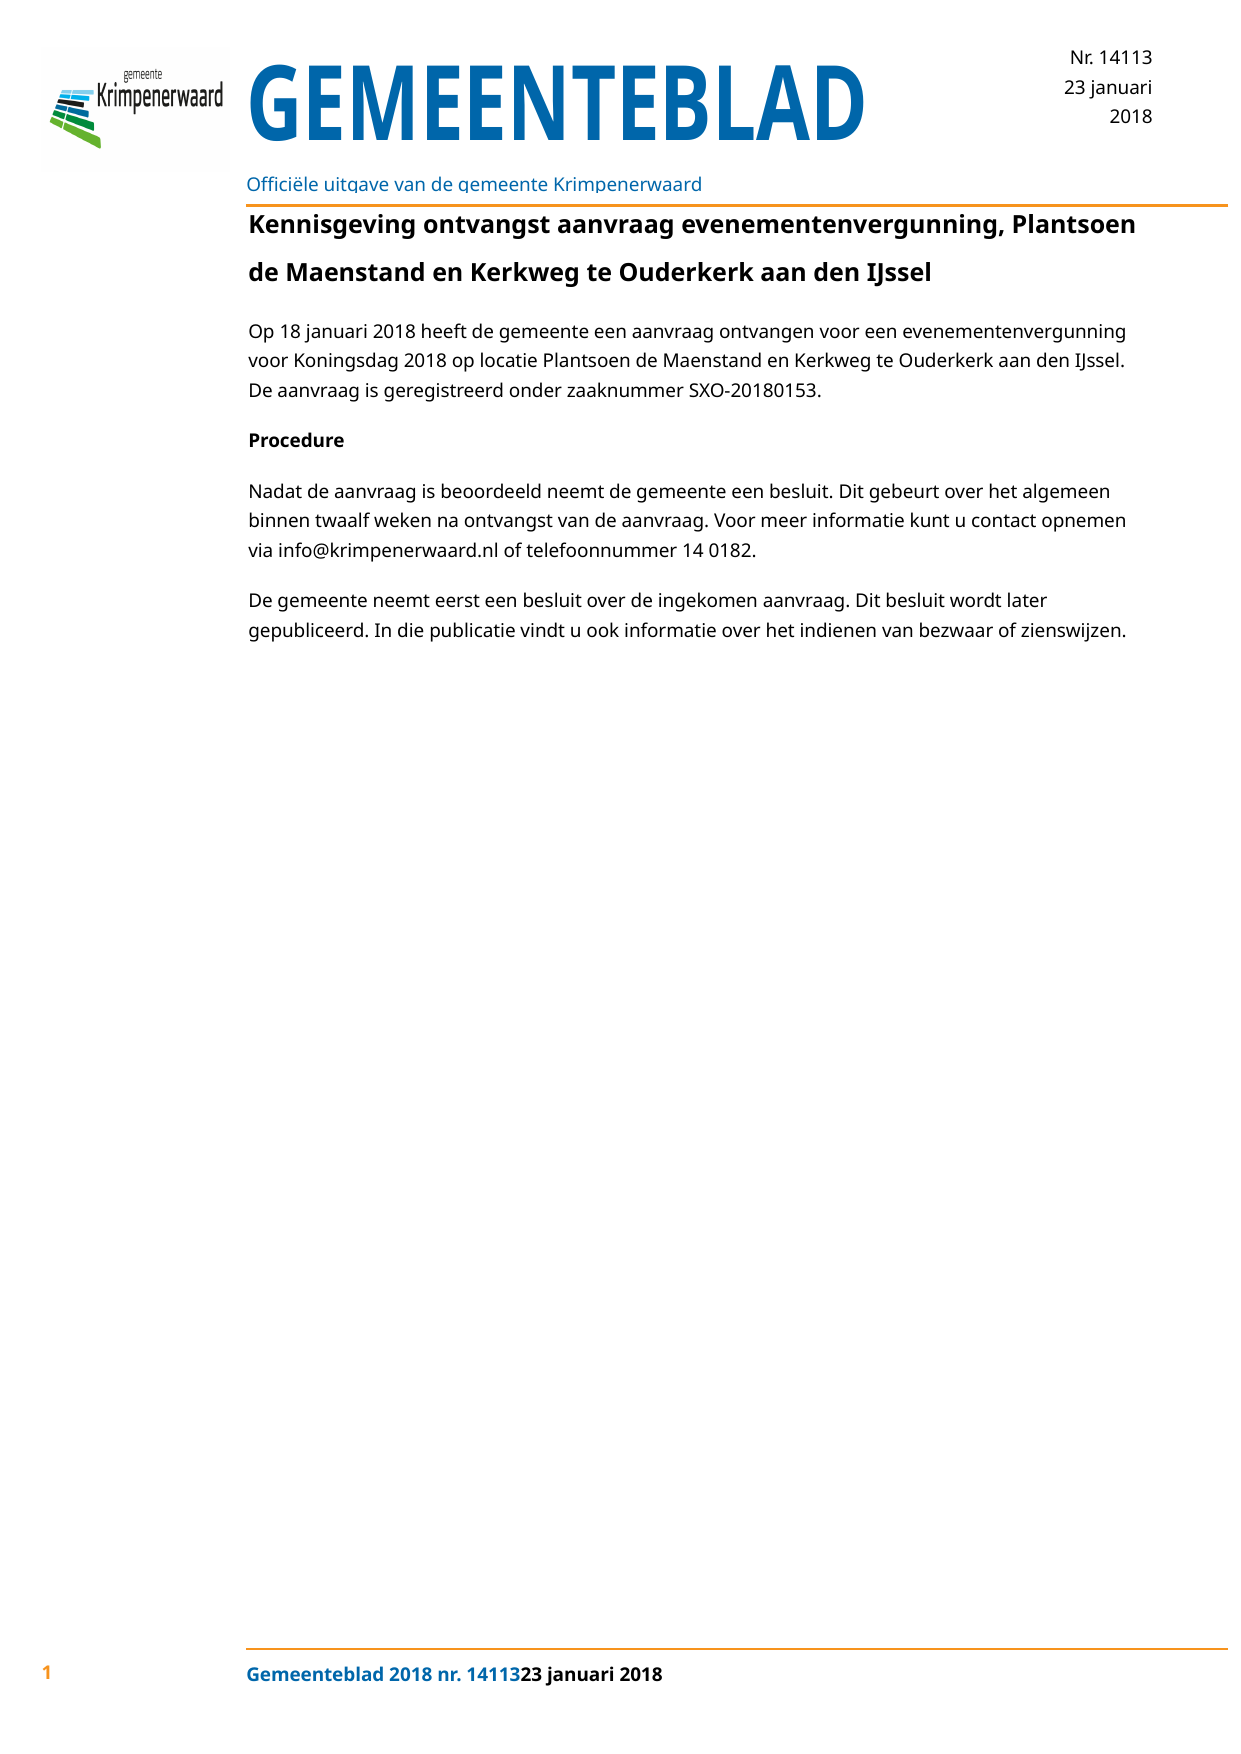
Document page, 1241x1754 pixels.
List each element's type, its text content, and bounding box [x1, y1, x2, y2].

text Kennisgeving ontvangst aanvraag evenementenvergunning, Plantsoen de Maenstand en Kerkweg te Ouderkerk aan den IJssel [248, 207, 1152, 288]
text Op 18 januari 2018 heeft de gemeente een aanvraag ontvangen voor een evenementenvergunning voor Koningsdag 2018 op locatie Plantsoen de Maenstand en Kerkweg te Ouderkerk aan den IJssel. De aanvraag is geregistreerd onder zaaknummer SXO-20180153. [248, 318, 1152, 403]
text De gemeente neemt eerst een besluit over de ingekomen aanvraag. Dit besluit wordt later gepubliceerd. In die publicatie vindt u ook informatie over het indienen van bezwaar of zienswijzen. [248, 587, 1152, 643]
text Nadat de aanvraag is beoordeeld neemt de gemeente een besluit. Dit gebeurt over het algemeen binnen twaalf weken na ontvangst van de aanvraag. Voor meer informatie kunt u contact opnemen via info@krimpenerwaard.nl of telefoonnummer 14 0182. [248, 478, 1152, 563]
text Procedure [248, 427, 1152, 453]
picture [41, 47, 231, 172]
